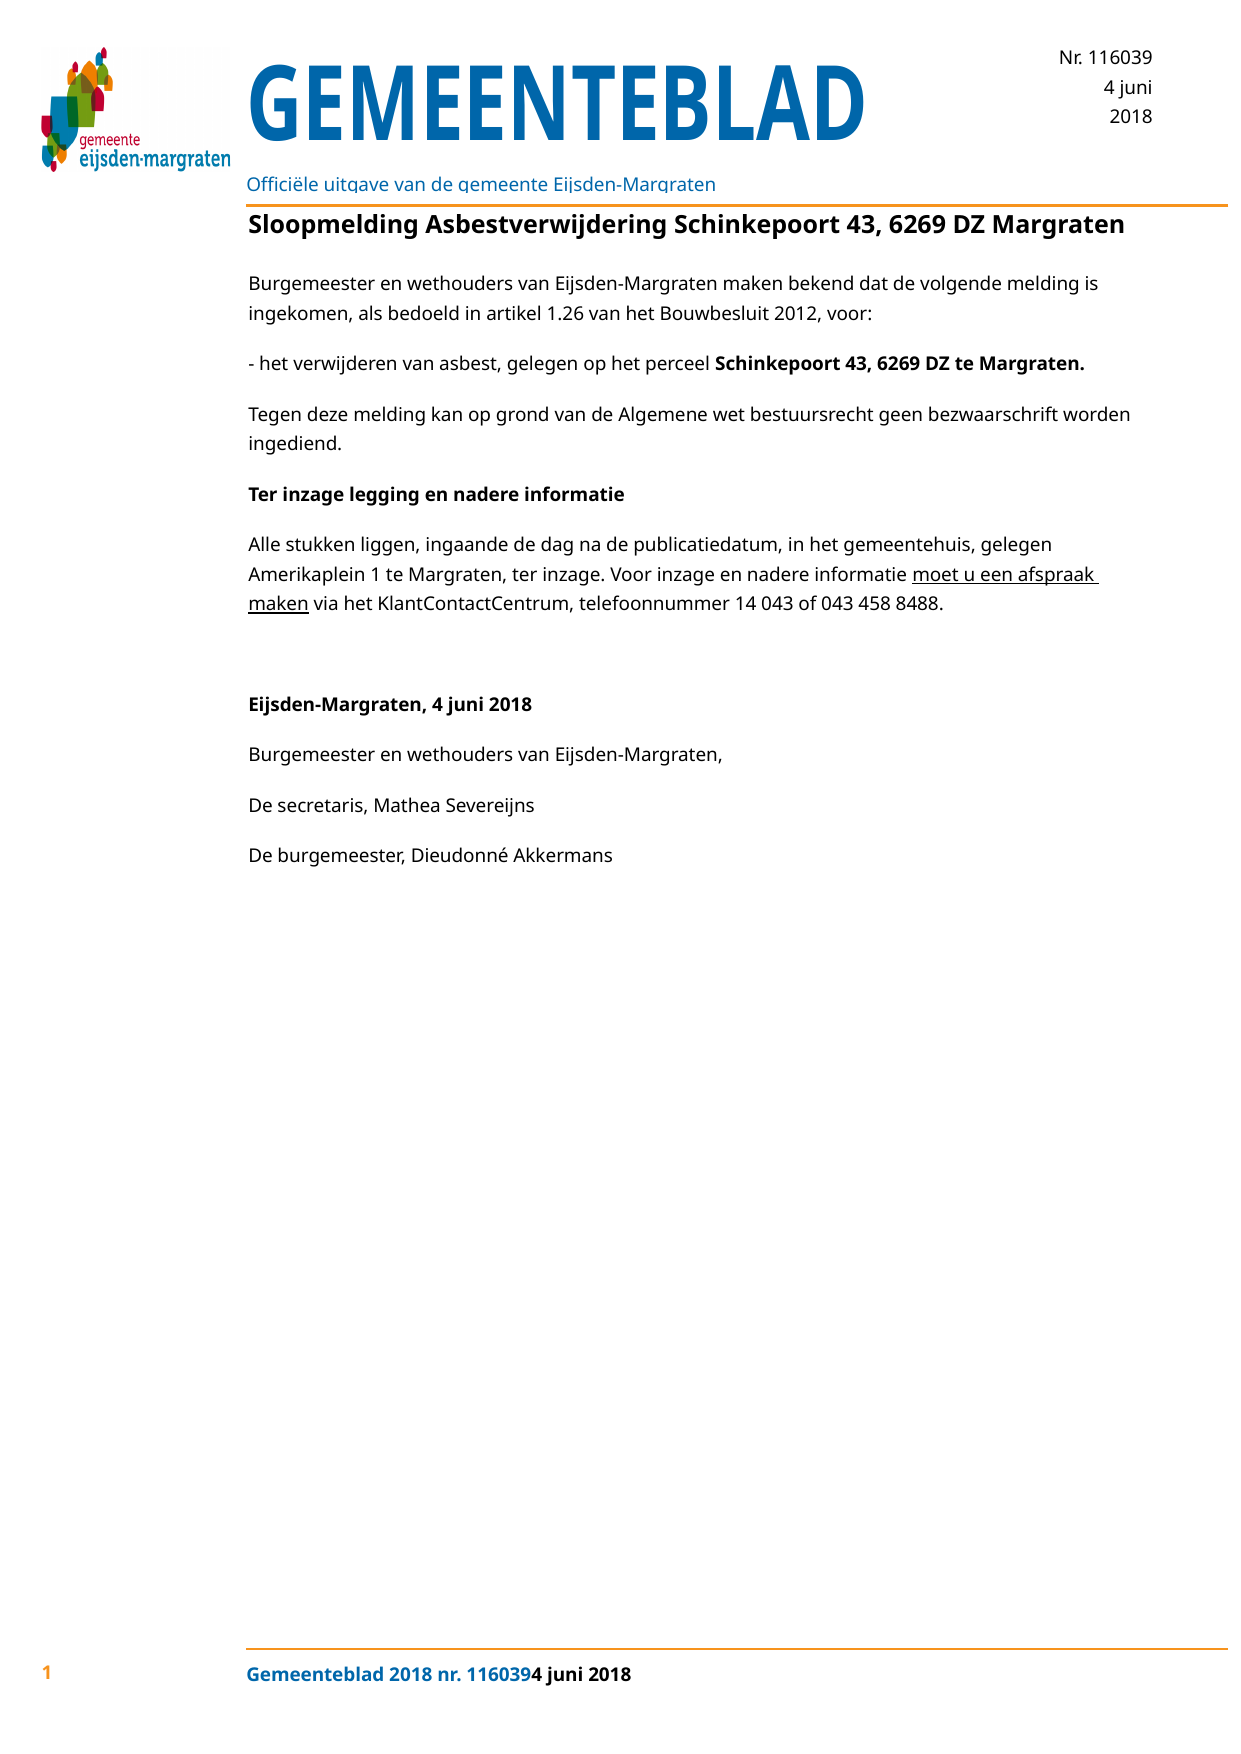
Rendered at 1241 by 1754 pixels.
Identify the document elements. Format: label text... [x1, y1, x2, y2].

text Sloopmelding Asbestverwijdering Schinkepoort 43, 6269 DZ Margraten [248, 207, 1152, 241]
picture [41, 47, 231, 172]
text De burgemeester, Dieudonné Akkermans [248, 842, 1152, 868]
text Eijsden-Margraten, 4 juni 2018 [248, 691, 1152, 717]
text De secretaris, Mathea Severeijns [248, 792, 1152, 818]
text Alle stukken liggen, ingaande de dag na de publicatiedatum, in het gemeentehuis, gelegen Amerikaplein 1 te Margraten, ter inzage. Voor inzage en nadere informatie moet u een afspraak maken via het KlantContactCentrum, telefoonnummer 14 043 of 043 458 8488. [248, 531, 1152, 616]
text - het verwijderen van asbest, gelegen op het perceel Schinkepoort 43, 6269 DZ te Margraten. [248, 350, 1152, 376]
text Ter inzage legging en nadere informatie [248, 481, 1152, 506]
text Tegen deze melding kan op grond van de Algemene wet bestuursrecht geen bezwaarschrift worden ingediend. [248, 401, 1152, 456]
text Burgemeester en wethouders van Eijsden-Margraten maken bekend dat de volgende melding is ingekomen, als bedoeld in artikel 1.26 van het Bouwbesluit 2012, voor: [248, 270, 1152, 326]
text Burgemeester en wethouders van Eijsden-Margraten, [248, 742, 1152, 767]
